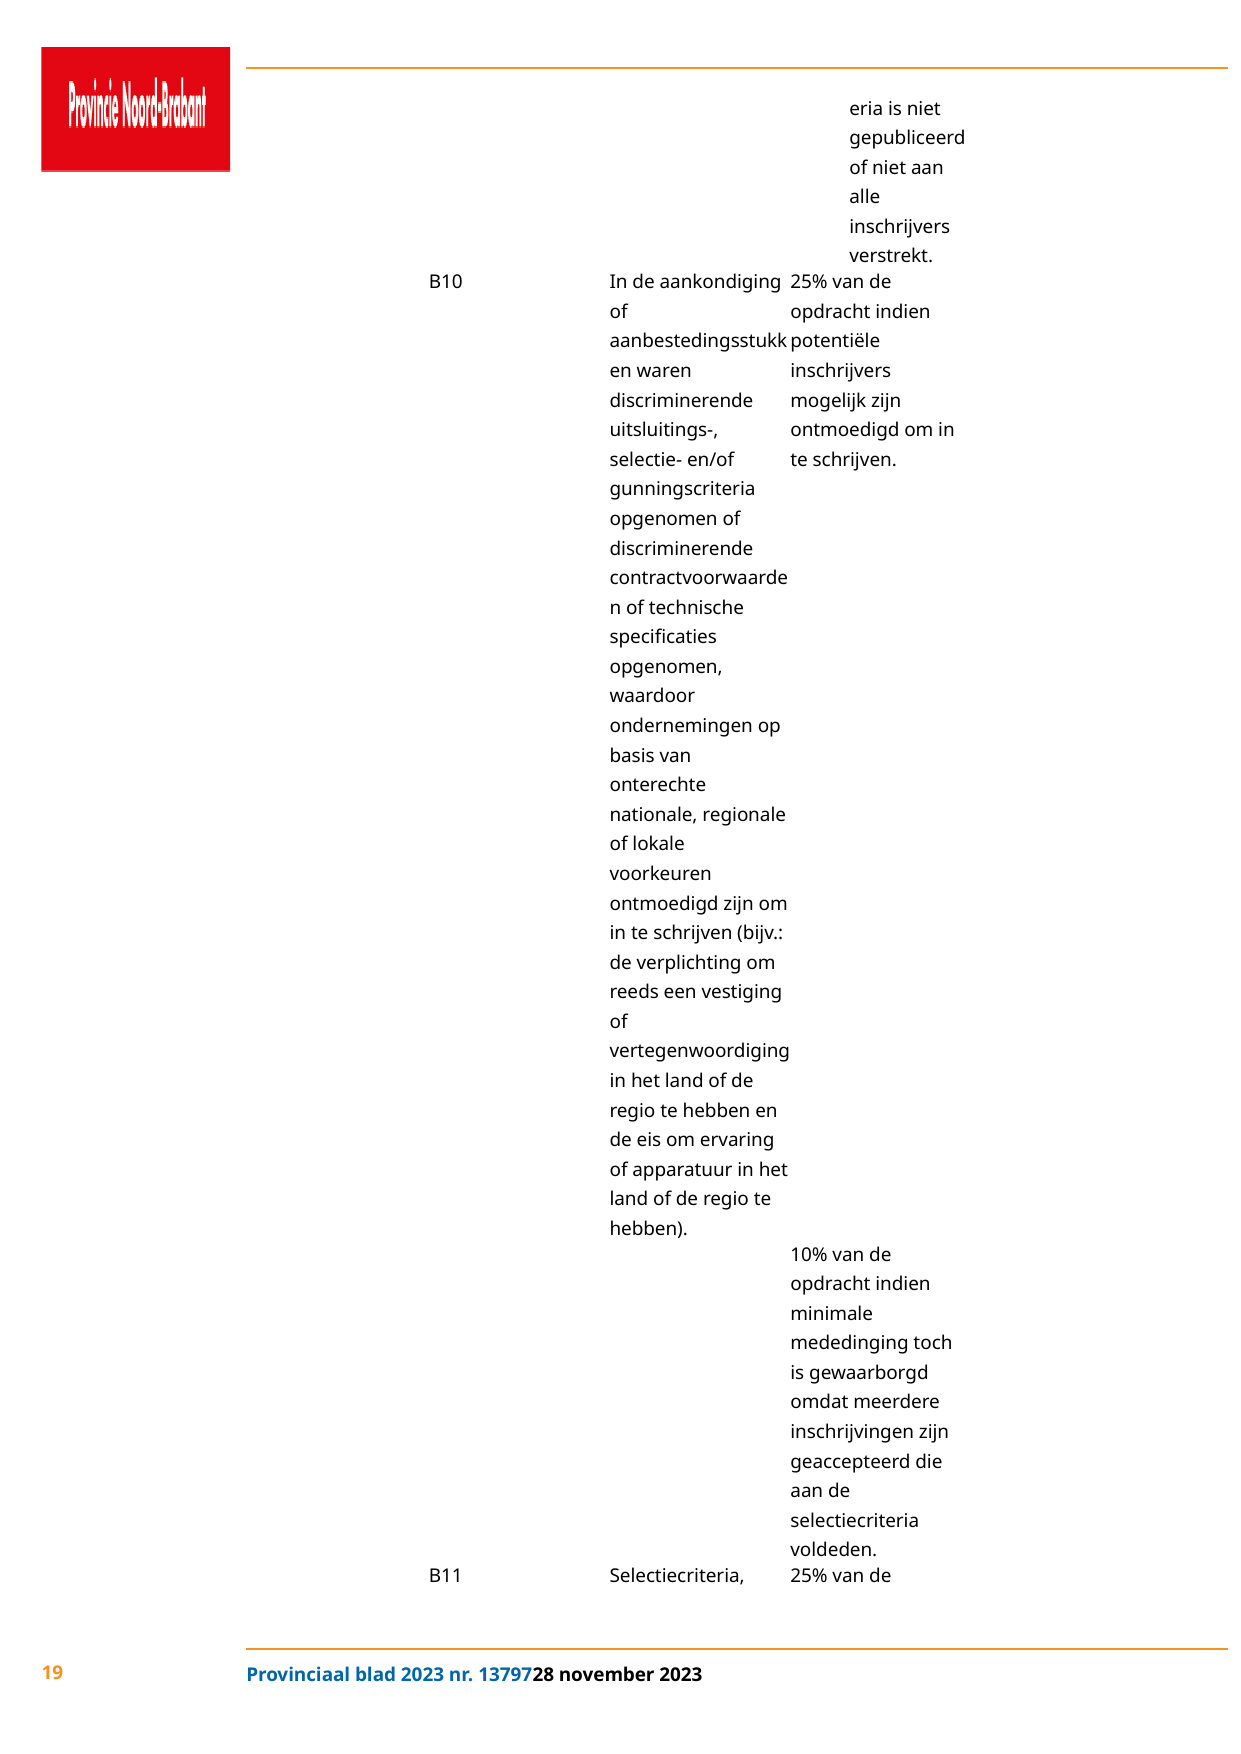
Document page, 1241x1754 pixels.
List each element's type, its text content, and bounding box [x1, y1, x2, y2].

table_cell Selectiecriteria, [609, 1563, 790, 1588]
table_cell [971, 95, 1152, 1588]
table_cell [248, 1241, 429, 1562]
table_cell [248, 1563, 429, 1588]
table_cell [429, 95, 609, 268]
table_cell eria is niet gepubliceerd of niet aan alle inschrijvers verstrekt. [790, 95, 971, 268]
table_cell In de aankondiging of aanbestedingsstukken waren discriminerende uitsluitings-, selectie- en/of gunningscriteria opgenomen of discriminerende contractvoorwaarden of technische specificaties opgenomen, waardoor ondernemingen op basis van onterechte nationale, regionale of lokale voorkeuren ontmoedigd zijn om in te schrijven (bijv.: de verplichting om reeds een vestiging of vertegenwoordiging in het land of de regio te hebben en de eis om ervaring of apparatuur in het land of de regio te hebben). [609, 269, 790, 1241]
table_cell B10 [429, 269, 609, 1241]
table_cell [429, 1241, 609, 1562]
table_cell [248, 269, 429, 1241]
table_cell B11 [429, 1563, 609, 1588]
table_cell [609, 95, 790, 268]
table_cell 25% van de opdracht indien potentiële inschrijvers mogelijk zijn ontmoedigd om in te schrijven. [790, 269, 971, 1241]
table_cell 25% van de [790, 1563, 971, 1588]
table_cell [609, 1241, 790, 1562]
table_cell 10% van de opdracht indien minimale mededinging toch is gewaarborgd omdat meerdere inschrijvingen zijn geaccepteerd die aan de selectiecriteria voldeden. [790, 1241, 971, 1562]
table_cell [248, 95, 429, 268]
picture [41, 47, 231, 172]
